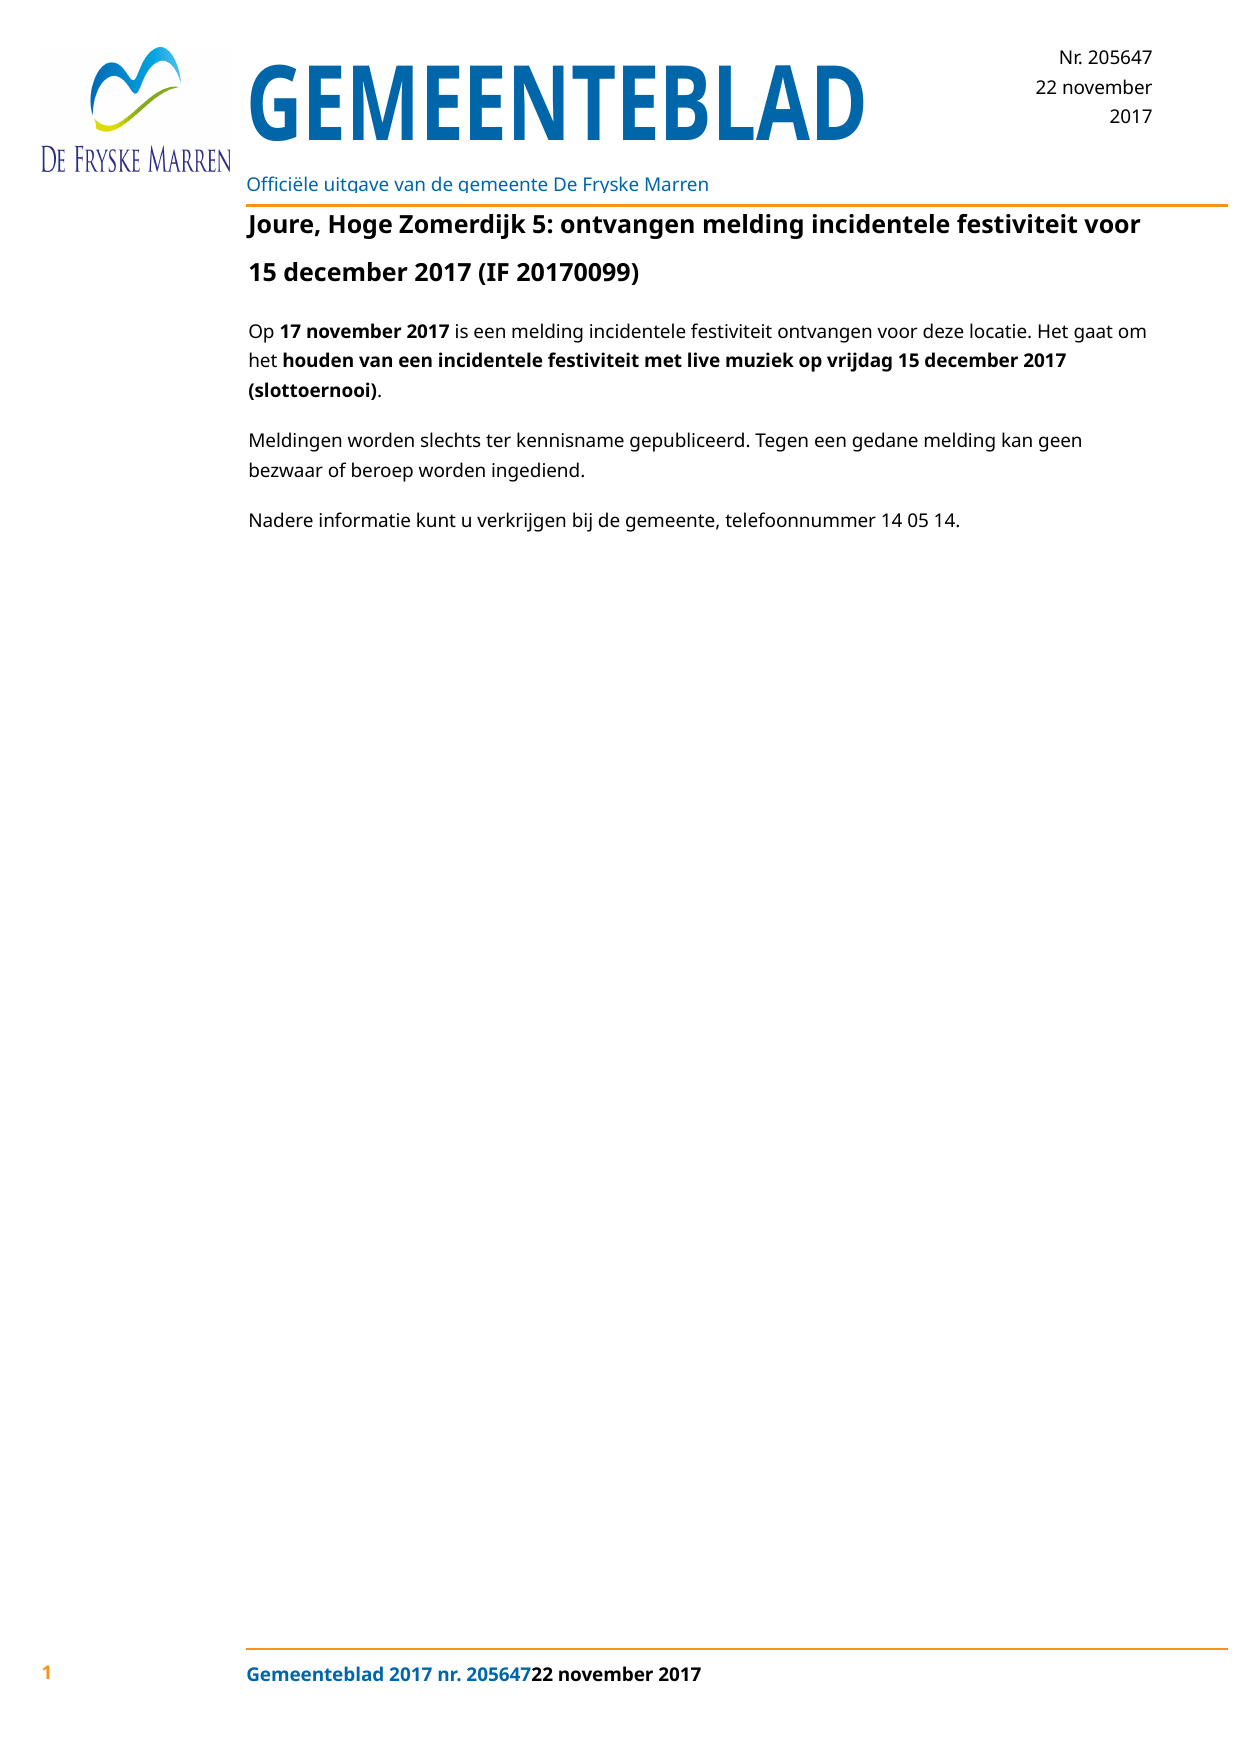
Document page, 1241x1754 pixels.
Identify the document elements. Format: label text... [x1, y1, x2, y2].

text Joure, Hoge Zomerdijk 5: ontvangen melding incidentele festiviteit voor 15 december 2017 (IF 20170099) [248, 207, 1152, 288]
text Op 17 november 2017 is een melding incidentele festiviteit ontvangen voor deze locatie. Het gaat om het houden van een incidentele festiviteit met live muziek op vrijdag 15 december 2017 (slottoernooi). [248, 318, 1152, 403]
text Nadere informatie kunt u verkrijgen bij de gemeente, telefoonnummer 14 05 14. [248, 507, 1152, 533]
text Meldingen worden slechts ter kennisname gepubliceerd. Tegen een gedane melding kan geen bezwaar of beroep worden ingediend. [248, 427, 1152, 483]
picture [41, 47, 231, 172]
